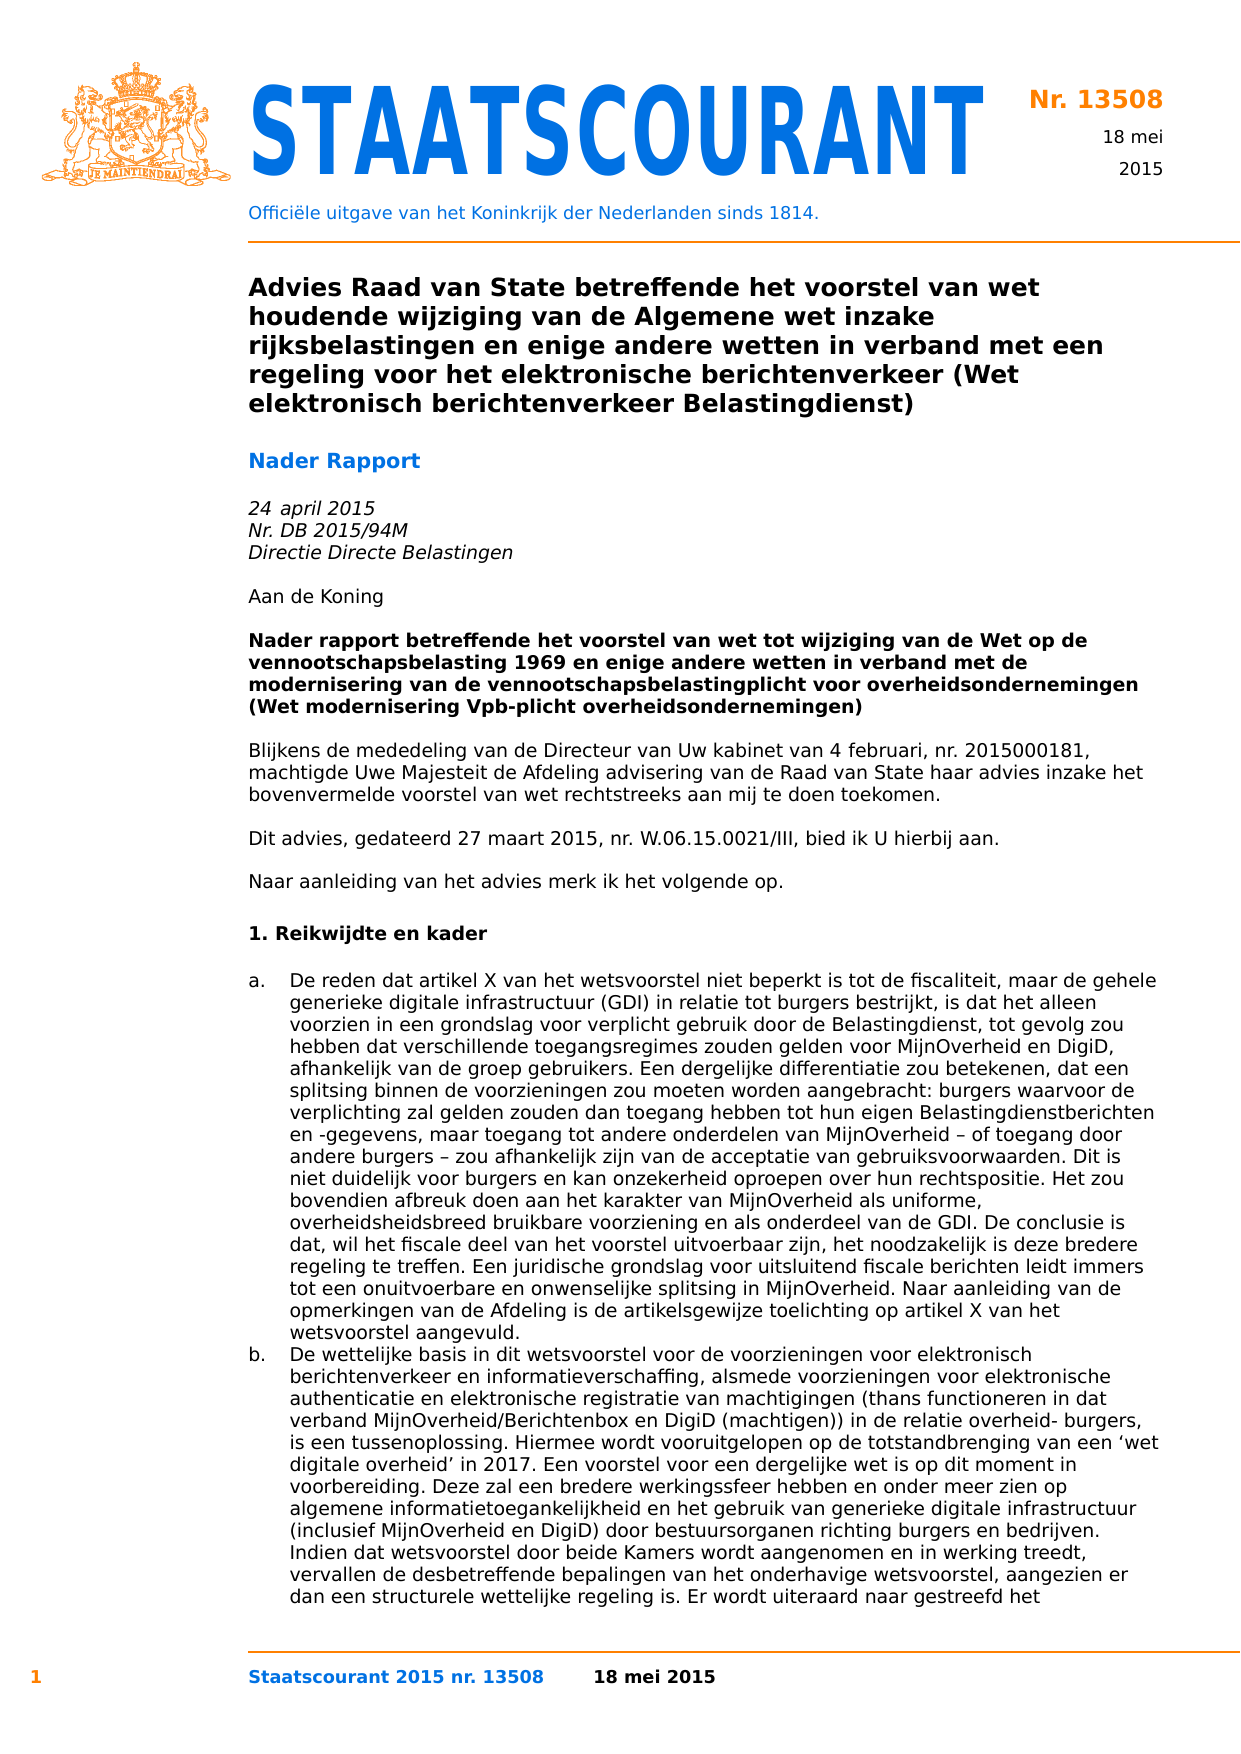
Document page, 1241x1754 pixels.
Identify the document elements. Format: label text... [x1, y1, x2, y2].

table_header Nr. 13508 [998, 62, 1240, 121]
subtitle Advies Raad van State betreffende het voorstel van wet houdende wijziging van de Algemene wet inzake rijksbelastingen en enige andere wetten in verband met een regeling voor het elektronische berichtenverkeer (Wet elektronisch berichtenverkeer Belastingdienst) [248, 273, 1163, 419]
text Dit advies, gedateerd 27 maart 2015, nr. W.06.15.0021/III, bied ik U hierbij aan. [248, 827, 1163, 849]
table_cell 18 mei [998, 121, 1240, 153]
table_header STAATSCOURANT [248, 62, 998, 203]
subtitle 1. Reikwijdte en kader [248, 923, 1163, 945]
picture [41, 62, 231, 186]
table_header [25, 62, 248, 241]
text Directie Directe Belastingen [248, 542, 1163, 564]
text Naar aanleiding van het advies merk ik het volgende op. [248, 871, 1163, 893]
subtitle Nader Rapport [248, 449, 1163, 473]
text b. De wettelijke basis in dit wetsvoorstel voor de voorzieningen voor elektronisch berichtenverkeer en informatieverschaffing, alsmede voorzieningen voor elektronische authenticatie en elektronische registratie van machtigingen (thans functioneren in dat verband MijnOverheid/Berichtenbox en DigiD (machtigen)) in de relatie overheid- burgers, is een tussenoplossing. Hiermee wordt vooruitgelopen op de totstandbrenging van een ‘wet digitale overheid’ in 2017. Een voorstel voor een dergelijke wet is op dit moment in voorbereiding. Deze zal een bredere werkingssfeer hebben en onder meer zien op algemene informatietoegankelijkheid en het gebruik van generieke digitale infrastructuur (inclusief MijnOverheid en DigiD) door bestuursorganen richting burgers en bedrijven. Indien dat wetsvoorstel door beide Kamers wordt aangenomen en in werking treedt, vervallen de desbetreffende bepalingen van het onderhavige wetsvoorstel, aangezien er dan een structurele wettelijke regeling is. Er wordt uiteraard naar gestreefd het [248, 1344, 1163, 1608]
text Nr. DB 2015/94M [248, 520, 1163, 542]
text Aan de Koning [248, 586, 1163, 608]
table_cell Officiële uitgave van het Koninkrijk der Nederlanden sinds 1814. [248, 203, 1240, 241]
table_cell 2015 [998, 153, 1240, 203]
text Blijkens de mededeling van de Directeur van Uw kabinet van 4 februari, nr. 2015000181, machtigde Uwe Majesteit de Afdeling advisering van de Raad van State haar advies inzake het bovenvermelde voorstel van wet rechtstreeks aan mij te doen toekomen. [248, 739, 1163, 806]
text Nader rapport betreffende het voorstel van wet tot wijziging van de Wet op de vennootschapsbelasting 1969 en enige andere wetten in verband met de modernisering van de vennootschapsbelastingplicht voor overheidsondernemingen (Wet modernisering Vpb-plicht overheidsondernemingen) [248, 630, 1163, 718]
text a. De reden dat artikel X van het wetsvoorstel niet beperkt is tot de fiscaliteit, maar de gehele generieke digitale infrastructuur (GDI) in relatie tot burgers bestrijkt, is dat het alleen voorzien in een grondslag voor verplicht gebruik door de Belastingdienst, tot gevolg zou hebben dat verschillende toegangsregimes zouden gelden voor MijnOverheid en DigiD, afhankelijk van de groep gebruikers. Een dergelijke differentiatie zou betekenen, dat een splitsing binnen de voorzieningen zou moeten worden aangebracht: burgers waarvoor de verplichting zal gelden zouden dan toegang hebben tot hun eigen Belastingdienstberichten en -gegevens, maar toegang tot andere onderdelen van MijnOverheid – of toegang door andere burgers – zou afhankelijk zijn van de acceptatie van gebruiksvoorwaarden. Dit is niet duidelijk voor burgers en kan onzekerheid oproepen over hun rechtspositie. Het zou bovendien afbreuk doen aan het karakter van MijnOverheid als uniforme, overheidsheidsbreed bruikbare voorziening en als onderdeel van de GDI. De conclusie is dat, wil het fiscale deel van het voorstel uitvoerbaar zijn, het noodzakelijk is deze bredere regeling te treffen. Een juridische grondslag voor uitsluitend fiscale berichten leidt immers tot een onuitvoerbare en onwenselijke splitsing in MijnOverheid. Naar aanleiding van de opmerkingen van de Afdeling is de artikelsgewijze toelichting op artikel X van het wetsvoorstel aangevuld. [248, 970, 1163, 1344]
text 24 april 2015 [248, 498, 1163, 520]
